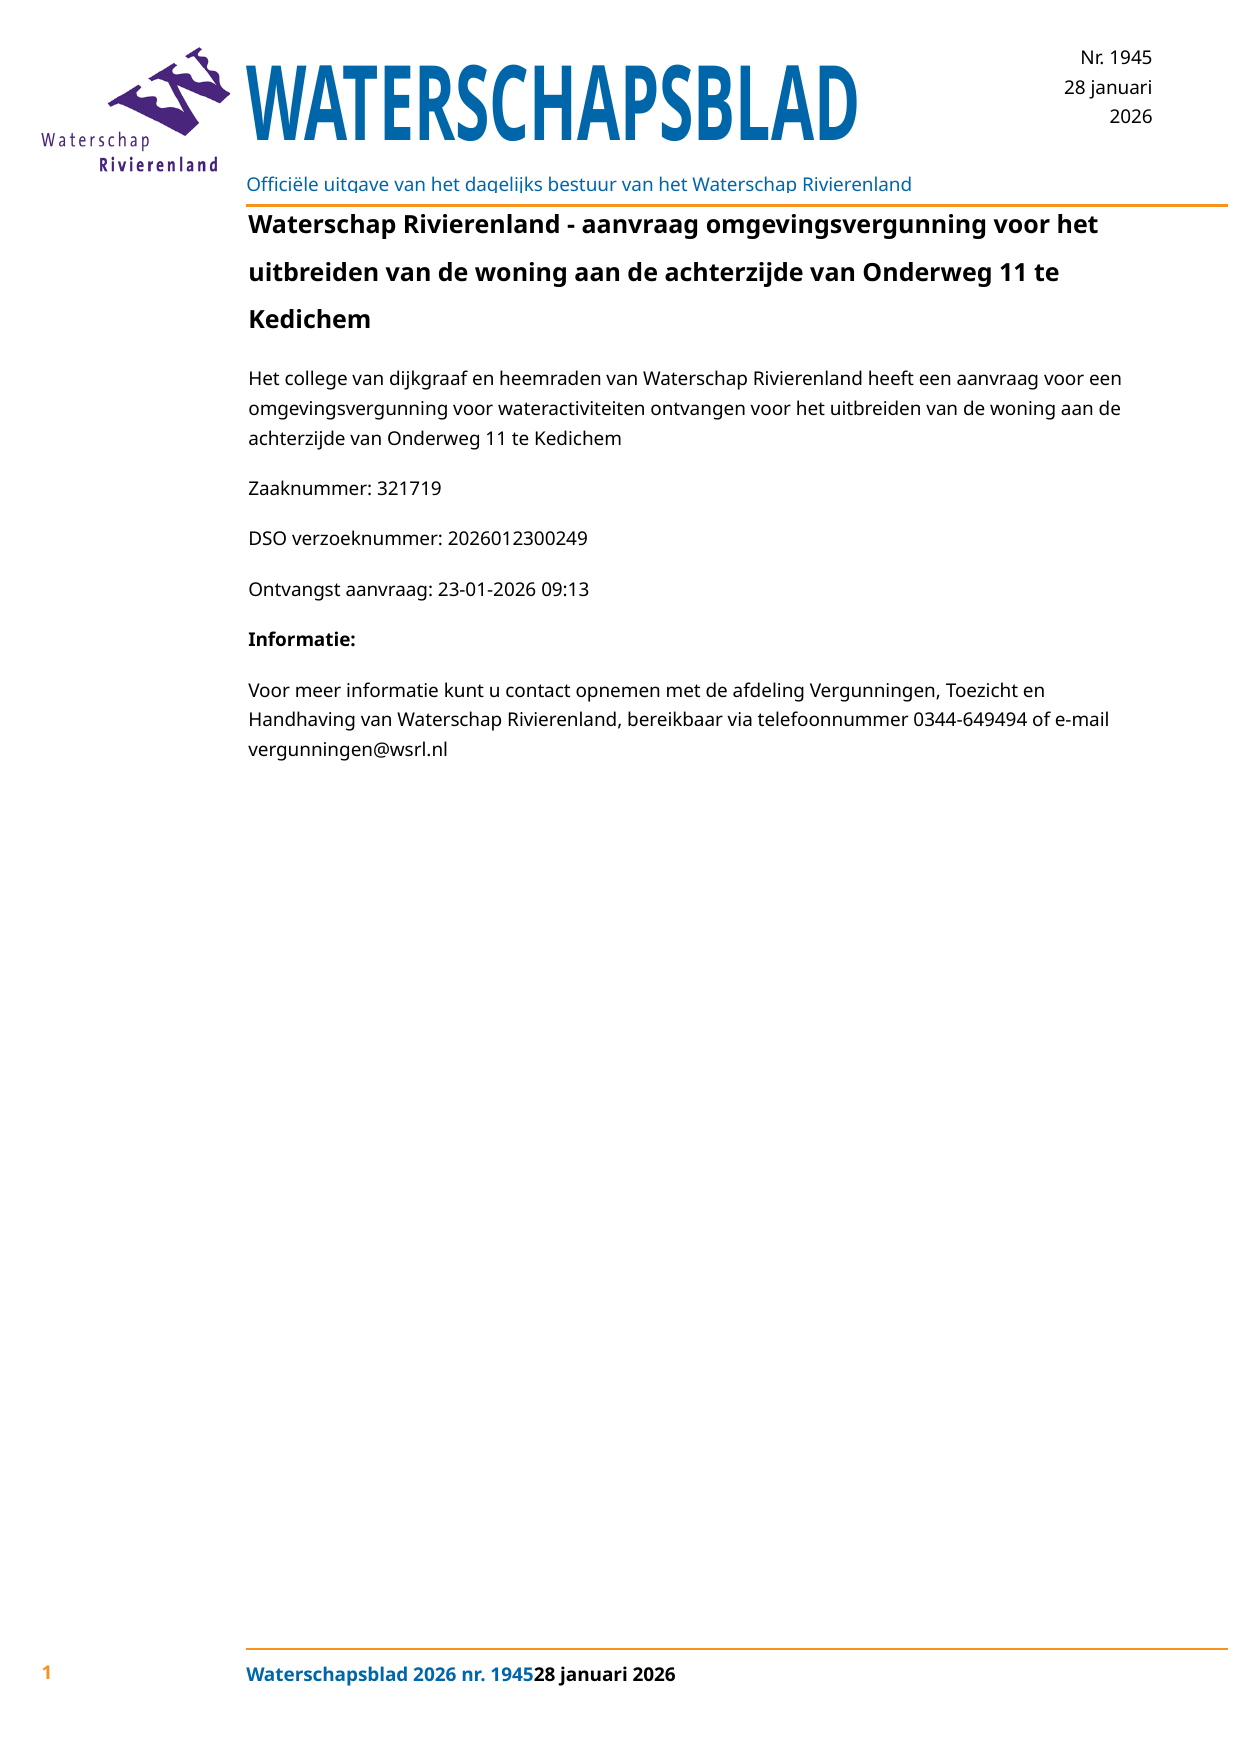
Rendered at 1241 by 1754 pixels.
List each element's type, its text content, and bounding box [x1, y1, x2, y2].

text Het college van dijkgraaf en heemraden van Waterschap Rivierenland heeft een aanvraag voor een omgevingsvergunning voor wateractiviteiten ontvangen voor het uitbreiden van de woning aan de achterzijde van Onderweg 11 te Kedichem [248, 366, 1152, 450]
text DSO verzoeknummer: 2026012300249 [248, 526, 1152, 551]
text Voor meer informatie kunt u contact opnemen met de afdeling Vergunningen, Toezicht en Handhaving van Waterschap Rivierenland, bereikbaar via telefoonnummer 0344-649494 of e-mail vergunningen@wsrl.nl [248, 677, 1152, 762]
text Informatie: [248, 626, 1152, 652]
text Ontvangst aanvraag: 23-01-2026 09:13 [248, 576, 1152, 602]
text Zaaknummer: 321719 [248, 475, 1152, 501]
picture [41, 47, 231, 172]
text Waterschap Rivierenland - aanvraag omgevingsvergunning voor het uitbreiden van de woning aan de achterzijde van Onderweg 11 te Kedichem [248, 207, 1152, 336]
